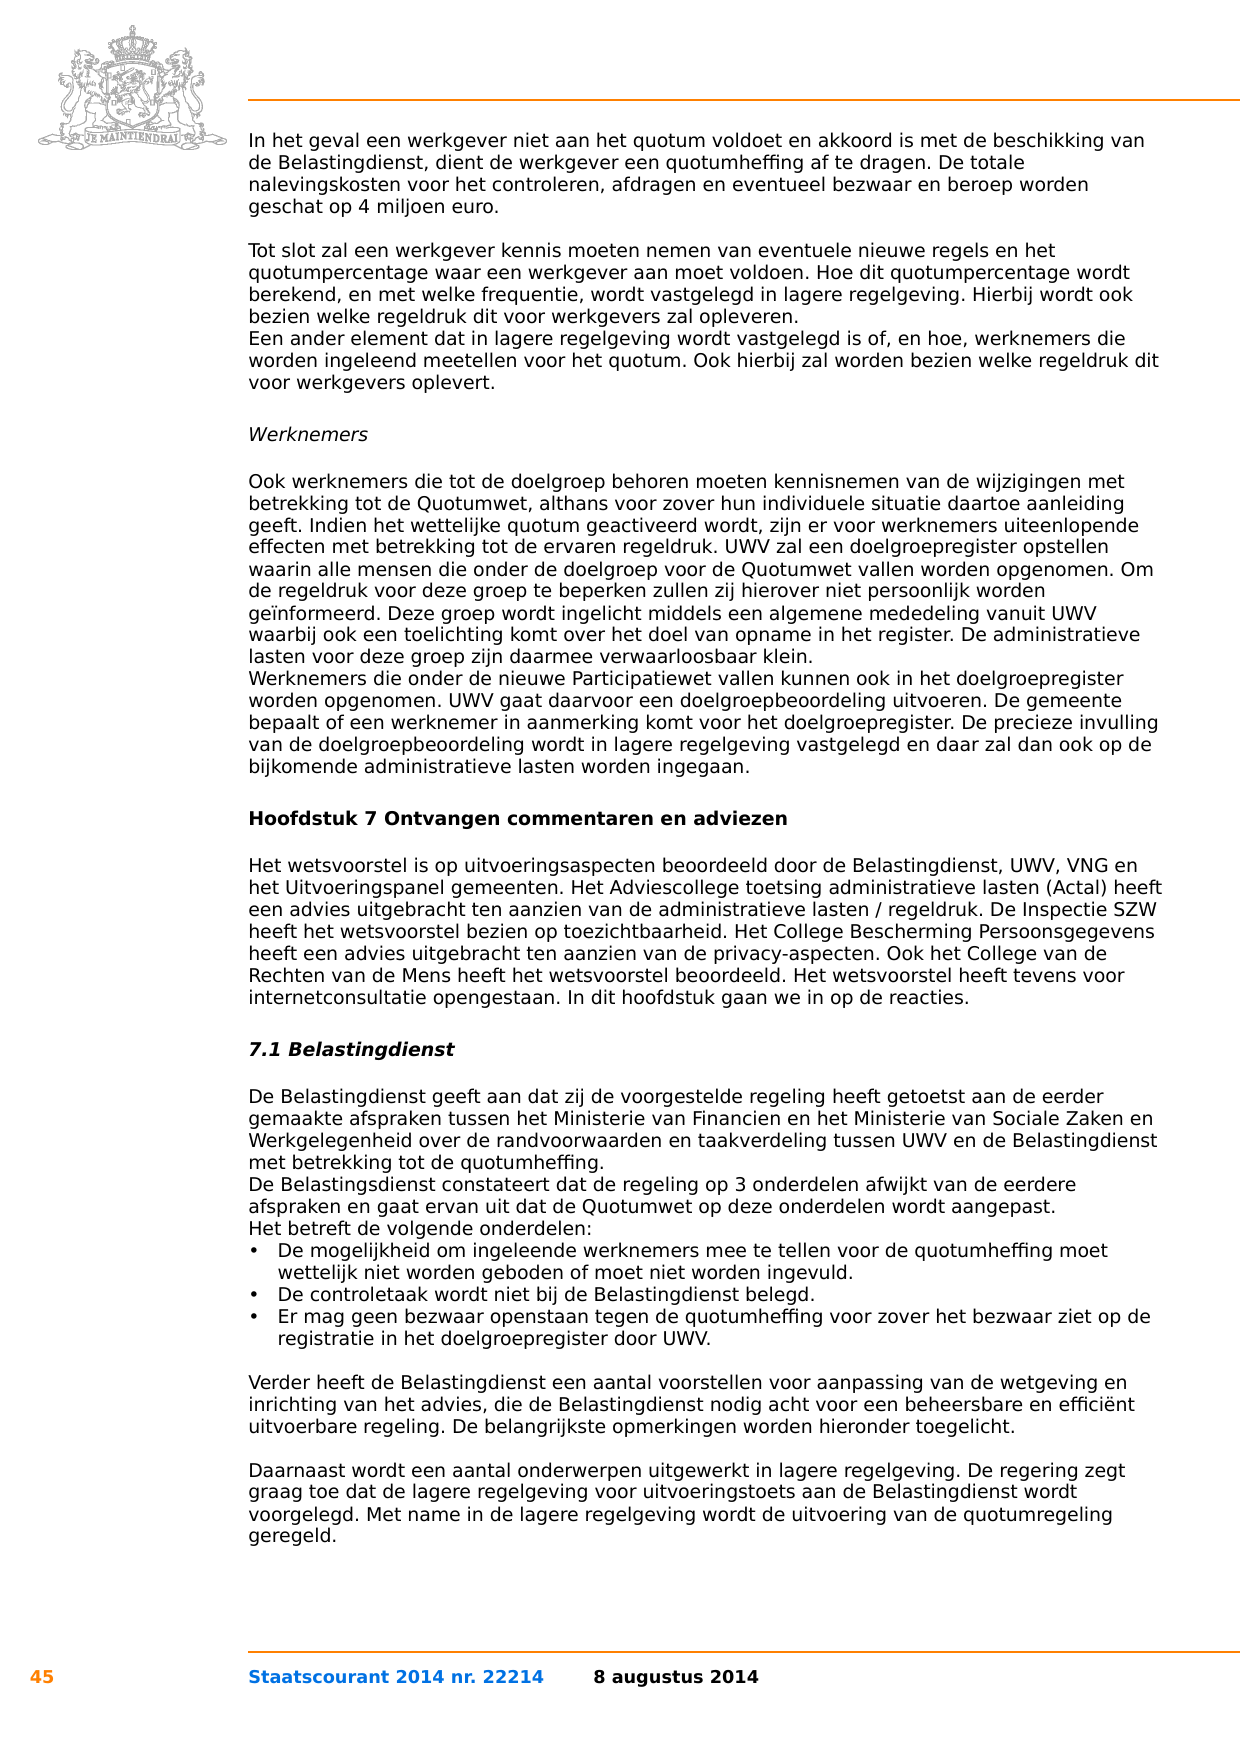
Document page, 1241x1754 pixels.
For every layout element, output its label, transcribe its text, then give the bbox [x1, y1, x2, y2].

text • Er mag geen bezwaar openstaan tegen de quotumheffing voor zover het bezwaar ziet op de registratie in het doelgroepregister door UWV. [248, 1306, 1163, 1350]
text Ook werknemers die tot de doelgroep behoren moeten kennisnemen van de wijzigingen met betrekking tot de Quotumwet, althans voor zover hun individuele situatie daartoe aanleiding geeft. Indien het wettelijke quotum geactiveerd wordt, zijn er voor werknemers uiteenlopende effecten met betrekking tot de ervaren regeldruk. UWV zal een doelgroepregister opstellen waarin alle mensen die onder de doelgroep voor de Quotumwet vallen worden opgenomen. Om de regeldruk voor deze groep te beperken zullen zij hierover niet persoonlijk worden geïnformeerd. Deze groep wordt ingelicht middels een algemene mededeling vanuit UWV waarbij ook een toelichting komt over het doel van opname in het register. De administratieve lasten voor deze groep zijn daarmee verwaarloosbaar klein. [248, 471, 1163, 668]
subtitle Hoofdstuk 7 Ontvangen commentaren en adviezen [248, 808, 1163, 830]
text Verder heeft de Belastingdienst een aantal voorstellen voor aanpassing van de wetgeving en inrichting van het advies, die de Belastingdienst nodig acht voor een beheersbare en efficiënt uitvoerbare regeling. De belangrijkste opmerkingen worden hieronder toegelicht. [248, 1372, 1163, 1438]
text Daarnaast wordt een aantal onderwerpen uitgewerkt in lagere regelgeving. De regering zegt graag toe dat de lagere regelgeving voor uitvoeringstoets aan de Belastingdienst wordt voorgelegd. Met name in de lagere regelgeving wordt de uitvoering van de quotumregeling geregeld. [248, 1459, 1163, 1547]
text De Belastingdienst geeft aan dat zij de voorgestelde regeling heeft getoetst aan de eerder gemaakte afspraken tussen het Ministerie van Financien en het Ministerie van Sociale Zaken en Werkgelegenheid over de randvoorwaarden en taakverdeling tussen UWV en de Belastingdienst met betrekking tot de quotumheffing. [248, 1086, 1163, 1174]
text De Belastingsdienst constateert dat de regeling op 3 onderdelen afwijkt van de eerdere afspraken en gaat ervan uit dat de Quotumwet op deze onderdelen wordt aangepast. [248, 1174, 1163, 1218]
picture [38, 25, 227, 150]
text Een ander element dat in lagere regelgeving wordt vastgelegd is of, en hoe, werknemers die worden ingeleend meetellen voor het quotum. Ook hierbij zal worden bezien welke regeldruk dit voor werkgevers oplevert. [248, 328, 1163, 393]
text Werknemers die onder de nieuwe Participatiewet vallen kunnen ook in het doelgroepregister worden opgenomen. UWV gaat daarvoor een doelgroepbeoordeling uitvoeren. De gemeente bepaalt of een werknemer in aanmerking komt voor het doelgroepregister. De precieze invulling van de doelgroepbeoordeling wordt in lagere regelgeving vastgelegd en daar zal dan ook op de bijkomende administratieve lasten worden ingegaan. [248, 668, 1163, 778]
text Tot slot zal een werkgever kennis moeten nemen van eventuele nieuwe regels en het quotumpercentage waar een werkgever aan moet voldoen. Hoe dit quotumpercentage wordt berekend, en met welke frequentie, wordt vastgelegd in lagere regelgeving. Hierbij wordt ook bezien welke regeldruk dit voor werkgevers zal opleveren. [248, 240, 1163, 328]
text • De controletaak wordt niet bij de Belastingdienst belegd. [248, 1284, 1163, 1306]
text In het geval een werkgever niet aan het quotum voldoet en akkoord is met de beschikking van de Belastingdienst, dient de werkgever een quotumheffing af te dragen. De totale nalevingskosten voor het controleren, afdragen en eventueel bezwaar en beroep worden geschat op 4 miljoen euro. [248, 130, 1163, 218]
subtitle 7.1 Belastingdienst [248, 1039, 1163, 1061]
text Het betreft de volgende onderdelen: [248, 1218, 1163, 1240]
text • De mogelijkheid om ingeleende werknemers mee te tellen voor de quotumheffing moet wettelijk niet worden geboden of moet niet worden ingevuld. [248, 1240, 1163, 1284]
text Het wetsvoorstel is op uitvoeringsaspecten beoordeeld door de Belastingdienst, UWV, VNG en het Uitvoeringspanel gemeenten. Het Adviescollege toetsing administratieve lasten (Actal) heeft een advies uitgebracht ten aanzien van de administratieve lasten / regeldruk. De Inspectie SZW heeft het wetsvoorstel bezien op toezichtbaarheid. Het College Bescherming Persoonsgegevens heeft een advies uitgebracht ten aanzien van de privacy-aspecten. Ook het College van de Rechten van de Mens heeft het wetsvoorstel beoordeeld. Het wetsvoorstel heeft tevens voor internetconsultatie opengestaan. In dit hoofdstuk gaan we in op de reacties. [248, 855, 1163, 1009]
subtitle Werknemers [248, 423, 1163, 446]
